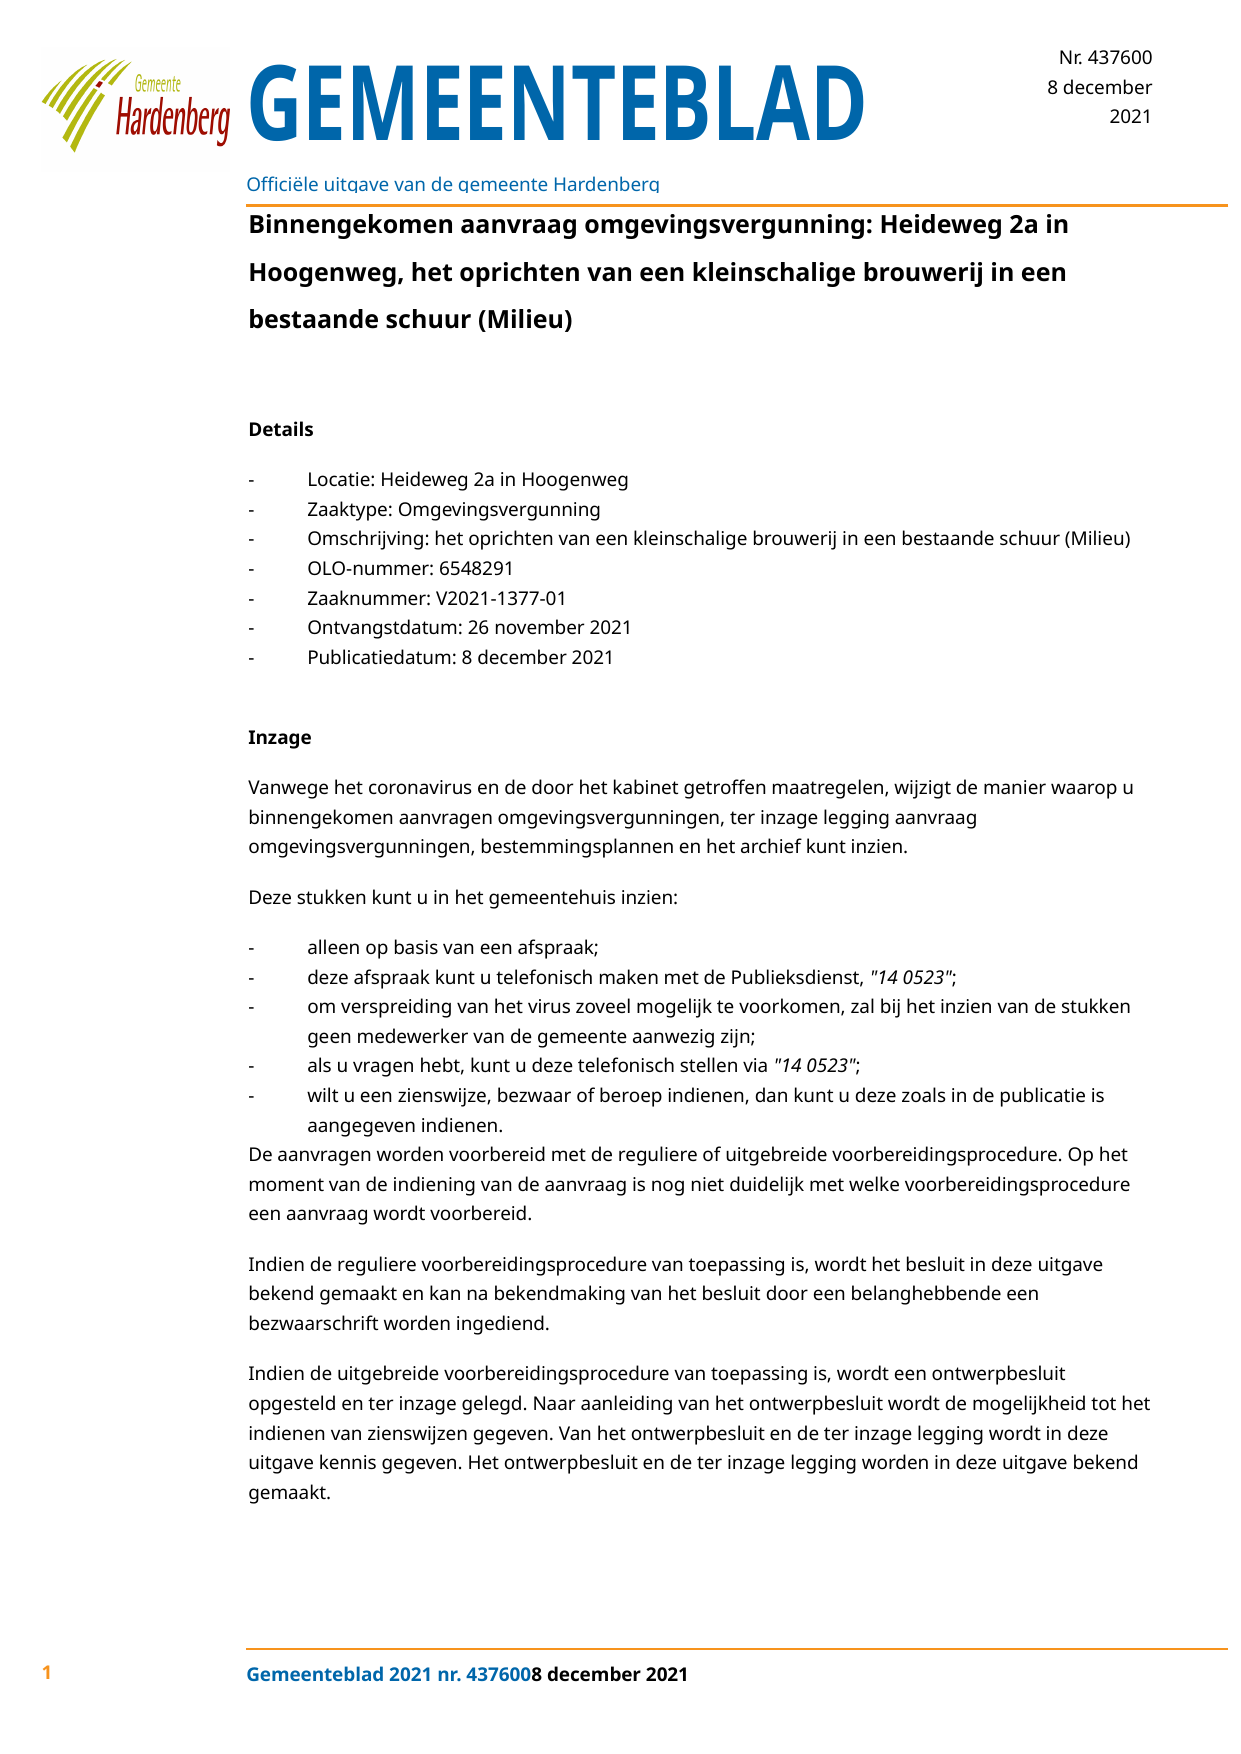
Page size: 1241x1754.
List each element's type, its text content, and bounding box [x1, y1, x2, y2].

text Deze stukken kunt u in het gemeentehuis inzien: [248, 884, 1152, 909]
text De aanvragen worden voorbereid met de reguliere of uitgebreide voorbereidingsprocedure. Op het moment van de indiening van de aanvraag is nog niet duidelijk met welke voorbereidingsprocedure een aanvraag wordt voorbereid. [248, 1141, 1152, 1226]
list als u vragen hebt, kunt u deze telefonisch stellen via "14 0523"; [248, 1053, 1152, 1078]
text Indien de uitgebreide voorbereidingsprocedure van toepassing is, wordt een ontwerpbesluit opgesteld en ter inzage gelegd. Naar aanleiding van het ontwerpbesluit wordt de mogelijkheid tot het indienen van zienswijzen gegeven. Van het ontwerpbesluit en de ter inzage legging wordt in deze uitgave kennis gegeven. Het ontwerpbesluit en de ter inzage legging worden in deze uitgave bekend gemaakt. [248, 1361, 1152, 1504]
text Inzage [248, 724, 1152, 749]
list om verspreiding van het virus zoveel mogelijk te voorkomen, zal bij het inzien van de stukken geen medewerker van de gemeente aanwezig zijn; [248, 993, 1152, 1049]
list Locatie: Heideweg 2a in Hoogenweg [248, 466, 1152, 492]
text Indien de reguliere voorbereidingsprocedure van toepassing is, wordt het besluit in deze uitgave bekend gemaakt en kan na bekendmaking van het besluit door een belanghebbende een bezwaarschrift worden ingediend. [248, 1251, 1152, 1336]
list Zaaknummer: V2021-1377-01 [248, 585, 1152, 610]
text Binnengekomen aanvraag omgevingsvergunning: Heideweg 2a in Hoogenweg, het oprichten van een kleinschalige brouwerij in een bestaande schuur (Milieu) [248, 207, 1152, 336]
list Omschrijving: het oprichten van een kleinschalige brouwerij in een bestaande schuur (Milieu) [248, 526, 1152, 551]
list Zaaktype: Omgevingsvergunning [248, 496, 1152, 522]
picture [41, 47, 231, 172]
list OLO-nummer: 6548291 [248, 555, 1152, 581]
list Ontvangstdatum: 26 november 2021 [248, 614, 1152, 640]
list deze afspraak kunt u telefonisch maken met de Publieksdienst, "14 0523"; [248, 964, 1152, 989]
list alleen op basis van een afspraak; [248, 934, 1152, 960]
text Vanwege het coronavirus en de door het kabinet getroffen maatregelen, wijzigt de manier waarop u binnengekomen aanvragen omgevingsvergunningen, ter inzage legging aanvraag omgevingsvergunningen, bestemmingsplannen en het archief kunt inzien. [248, 774, 1152, 859]
text Details [248, 416, 1152, 442]
list wilt u een zienswijze, bezwaar of beroep indienen, dan kunt u deze zoals in de publicatie is aangegeven indienen. [248, 1082, 1152, 1137]
list Publicatiedatum: 8 december 2021 [248, 644, 1152, 669]
